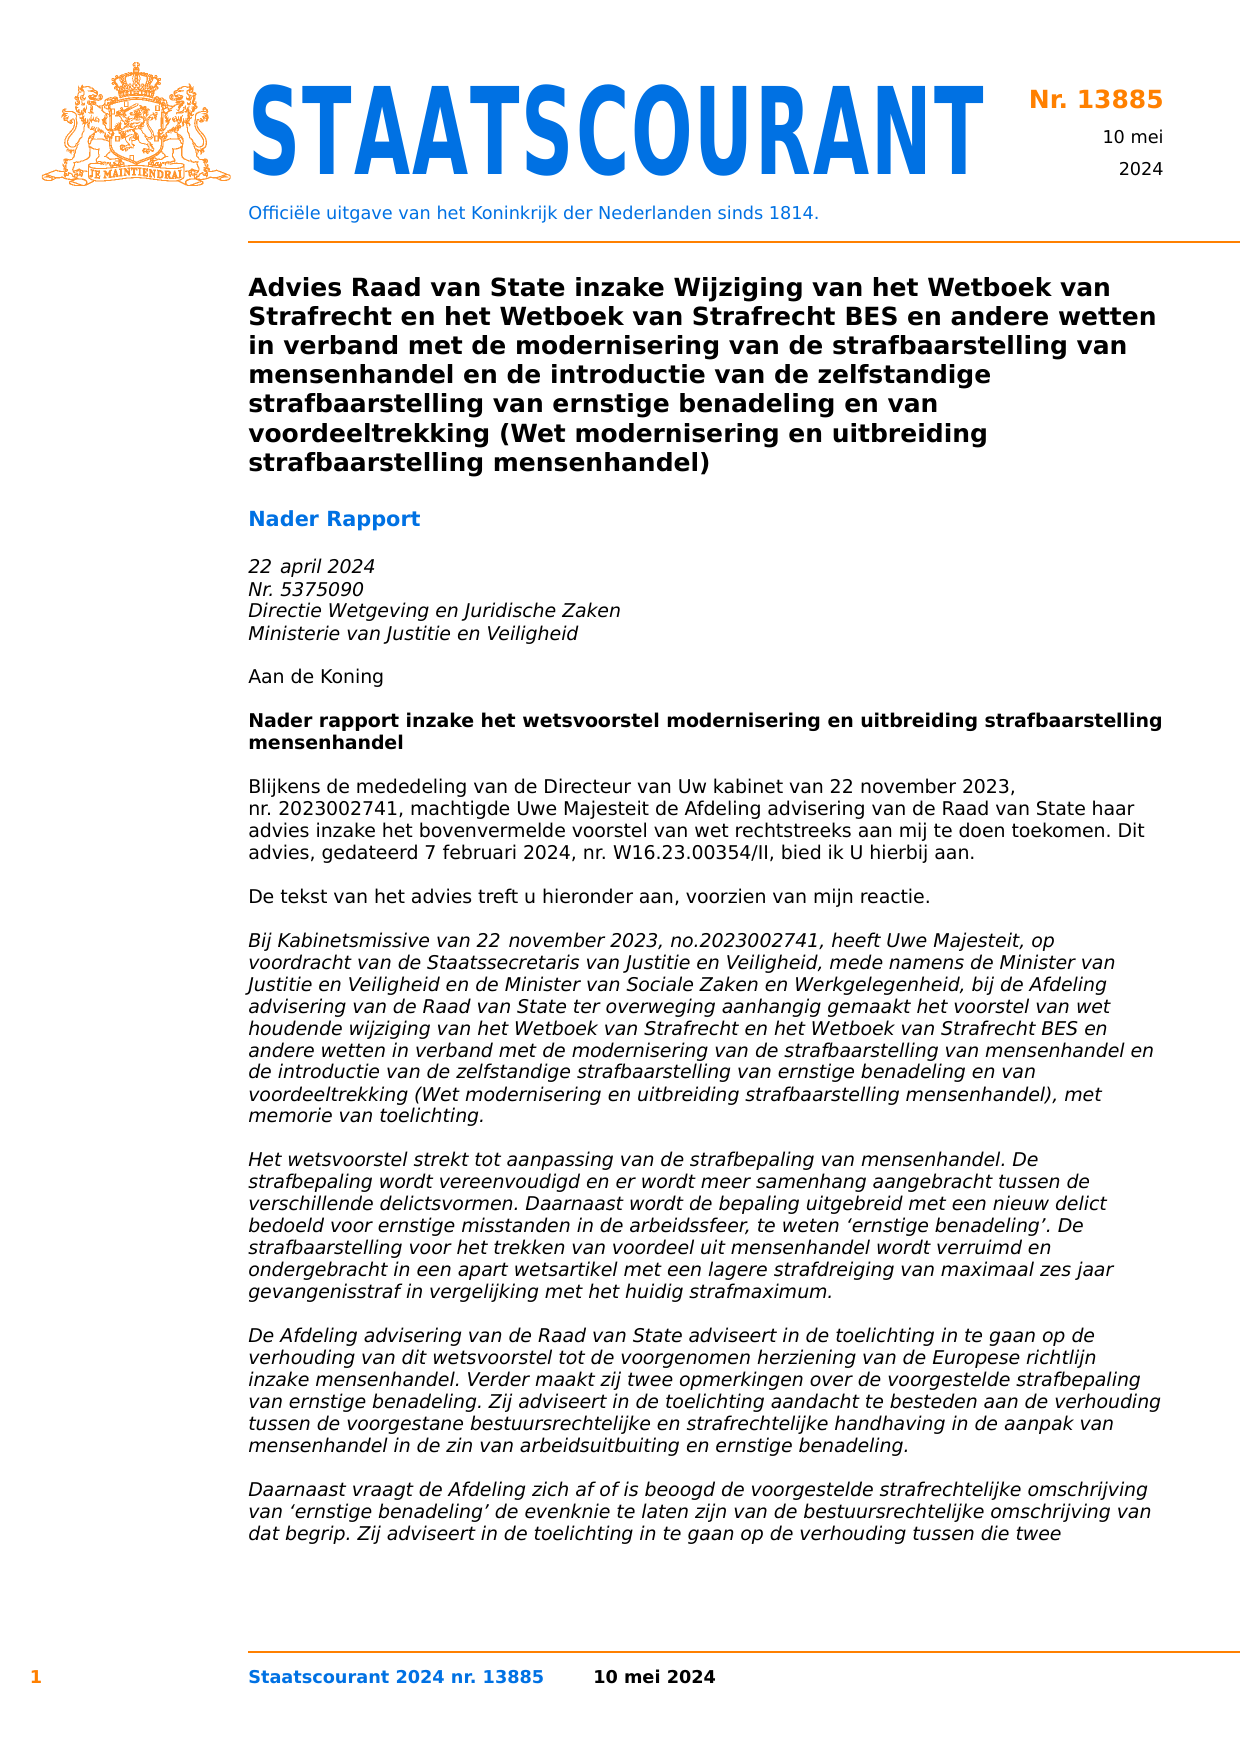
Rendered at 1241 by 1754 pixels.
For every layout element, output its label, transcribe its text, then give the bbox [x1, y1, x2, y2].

subtitle Advies Raad van State inzake Wijziging van het Wetboek van Strafrecht en het Wetboek van Strafrecht BES en andere wetten in verband met de modernisering van de strafbaarstelling van mensenhandel en de introductie van de zelfstandige strafbaarstelling van ernstige benadeling en van voordeeltrekking (Wet modernisering en uitbreiding strafbaarstelling mensenhandel) [248, 273, 1163, 477]
text Directie Wetgeving en Juridische Zaken [248, 600, 1163, 622]
text Aan de Koning [248, 666, 1163, 688]
table_header Nr. 13885 [998, 62, 1240, 121]
text Blijkens de mededeling van de Directeur van Uw kabinet van 22 november 2023, nr. 2023002741, machtigde Uwe Majesteit de Afdeling advisering van de Raad van State haar advies inzake het bovenvermelde voorstel van wet rechtstreeks aan mij te doen toekomen. Dit advies, gedateerd 7 februari 2024, nr. W16.23.00354/II, bied ik U hierbij aan. [248, 776, 1163, 864]
text Nr. 5375090 [248, 578, 1163, 600]
table_cell 2024 [998, 153, 1240, 203]
text De Afdeling advisering van de Raad van State adviseert in de toelichting in te gaan op de verhouding van dit wetsvoorstel tot de voorgenomen herziening van de Europese richtlijn inzake mensenhandel. Verder maakt zij twee opmerkingen over de voorgestelde strafbepaling van ernstige benadeling. Zij adviseert in de toelichting aandacht te besteden aan de verhouding tussen de voorgestane bestuursrechtelijke en strafrechtelijke handhaving in de aanpak van mensenhandel in de zin van arbeidsuitbuiting en ernstige benadeling. [248, 1325, 1163, 1457]
text 22 april 2024 [248, 556, 1163, 578]
table_header [25, 62, 248, 241]
text Bij Kabinetsmissive van 22 november 2023, no.2023002741, heeft Uwe Majesteit, op voordracht van de Staatssecretaris van Justitie en Veiligheid, mede namens de Minister van Justitie en Veiligheid en de Minister van Sociale Zaken en Werkgelegenheid, bij de Afdeling advisering van de Raad van State ter overweging aanhangig gemaakt het voorstel van wet houdende wijziging van het Wetboek van Strafrecht en het Wetboek van Strafrecht BES en andere wetten in verband met de modernisering van de strafbaarstelling van mensenhandel en de introductie van de zelfstandige strafbaarstelling van ernstige benadeling en van voordeeltrekking (Wet modernisering en uitbreiding strafbaarstelling mensenhandel), met memorie van toelichting. [248, 929, 1163, 1127]
subtitle Nader Rapport [248, 507, 1163, 531]
text De tekst van het advies treft u hieronder aan, voorzien van mijn reactie. [248, 886, 1163, 908]
table_header STAATSCOURANT [248, 62, 998, 203]
text Nader rapport inzake het wetsvoorstel modernisering en uitbreiding strafbaarstelling mensenhandel [248, 710, 1163, 754]
table_cell Officiële uitgave van het Koninkrijk der Nederlanden sinds 1814. [248, 203, 1240, 241]
picture [41, 62, 231, 186]
text Ministerie van Justitie en Veiligheid [248, 622, 1163, 644]
text Het wetsvoorstel strekt tot aanpassing van de strafbepaling van mensenhandel. De strafbepaling wordt vereenvoudigd en er wordt meer samenhang aangebracht tussen de verschillende delictsvormen. Daarnaast wordt de bepaling uitgebreid met een nieuw delict bedoeld voor ernstige misstanden in de arbeidssfeer, te weten ‘ernstige benadeling’. De strafbaarstelling voor het trekken van voordeel uit mensenhandel wordt verruimd en ondergebracht in een apart wetsartikel met een lagere strafdreiging van maximaal zes jaar gevangenisstraf in vergelijking met het huidig strafmaximum. [248, 1149, 1163, 1303]
text Daarnaast vraagt de Afdeling zich af of is beoogd de voorgestelde strafrechtelijke omschrijving van ‘ernstige benadeling’ de evenknie te laten zijn van de bestuursrechtelijke omschrijving van dat begrip. Zij adviseert in de toelichting in te gaan op de verhouding tussen die twee [248, 1479, 1163, 1545]
table_cell 10 mei [998, 121, 1240, 153]
